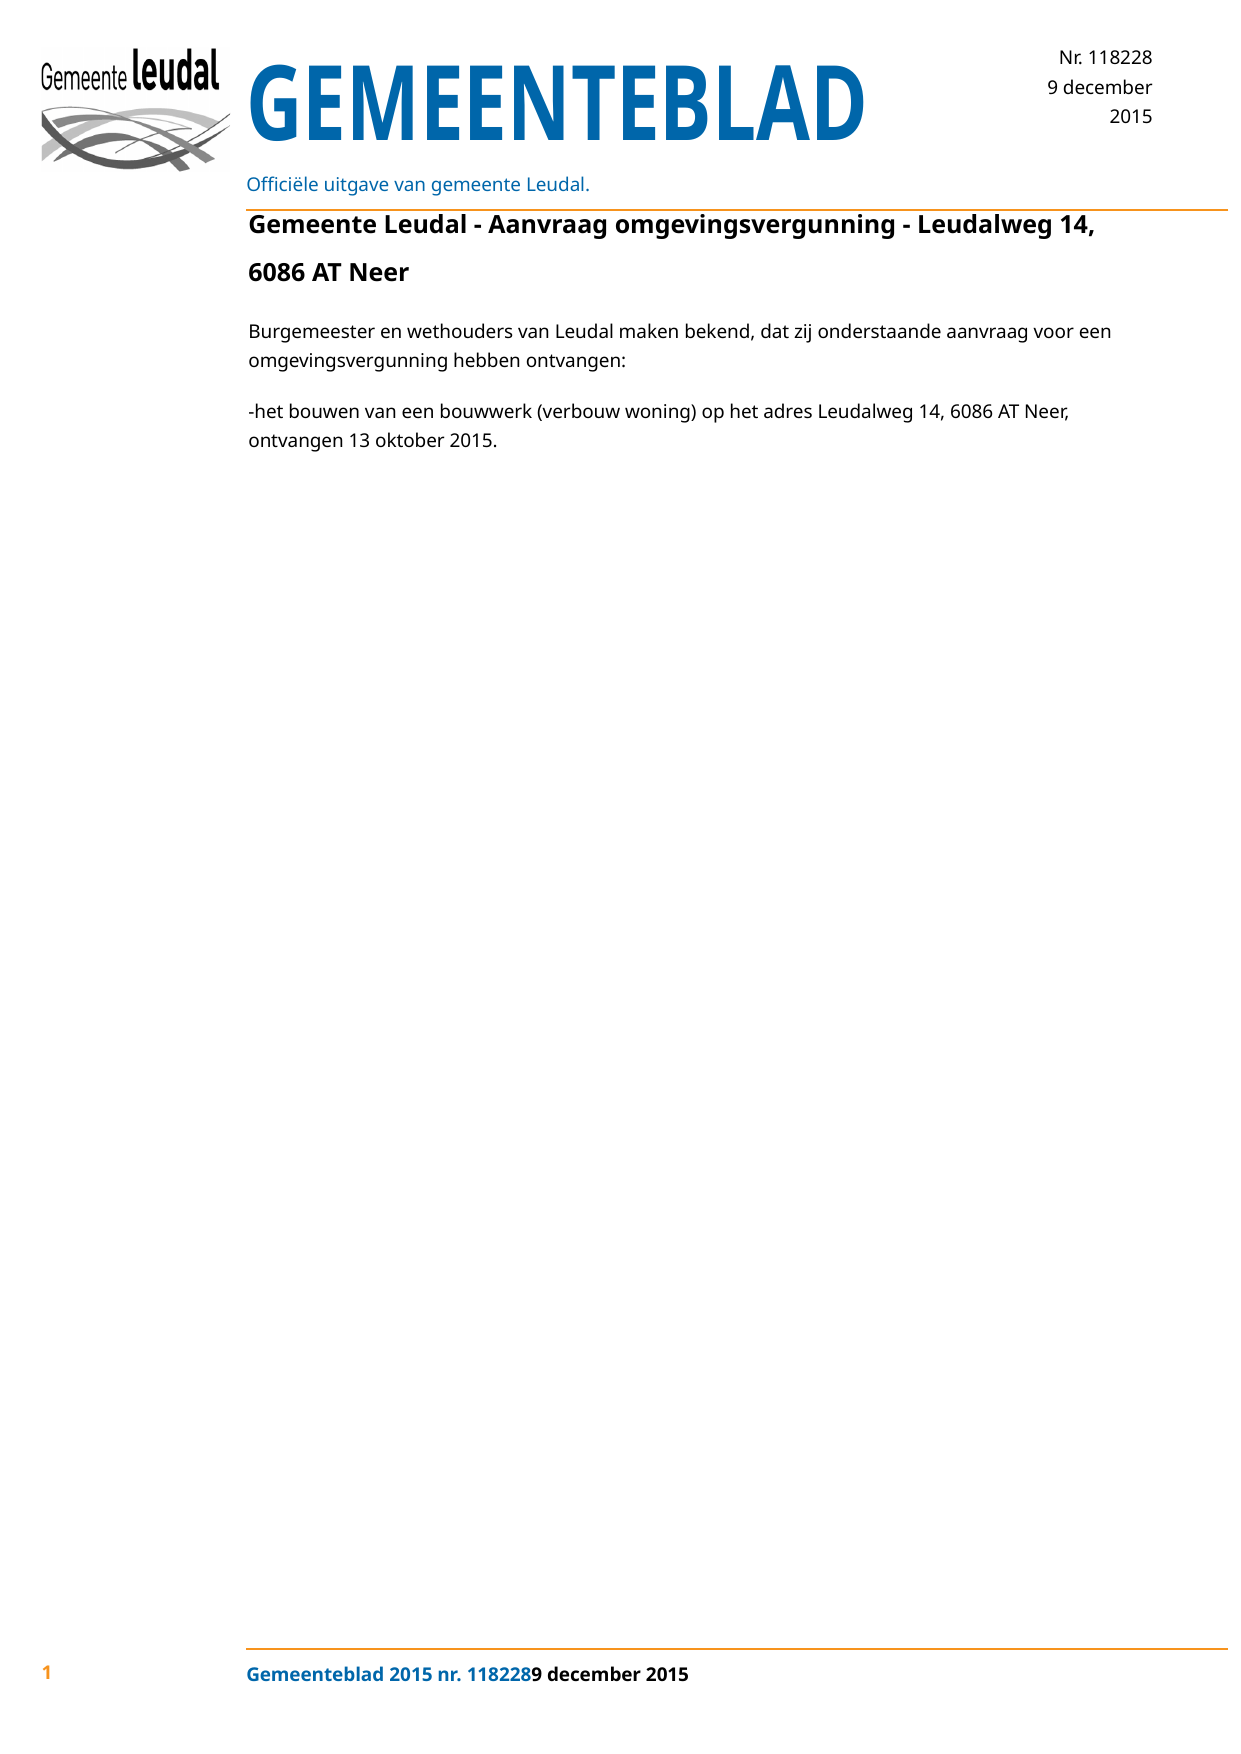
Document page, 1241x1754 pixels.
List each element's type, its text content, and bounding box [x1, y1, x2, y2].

text Burgemeester en wethouders van Leudal maken bekend, dat zij onderstaande aanvraag voor een omgevingsvergunning hebben ontvangen: [248, 318, 1152, 373]
picture [41, 47, 231, 172]
text Gemeente Leudal - Aanvraag omgevingsvergunning - Leudalweg 14, 6086 AT Neer [248, 211, 1152, 288]
text -het bouwen van een bouwwerk (verbouw woning) op het adres Leudalweg 14, 6086 AT Neer, ontvangen 13 oktober 2015. [248, 398, 1152, 453]
